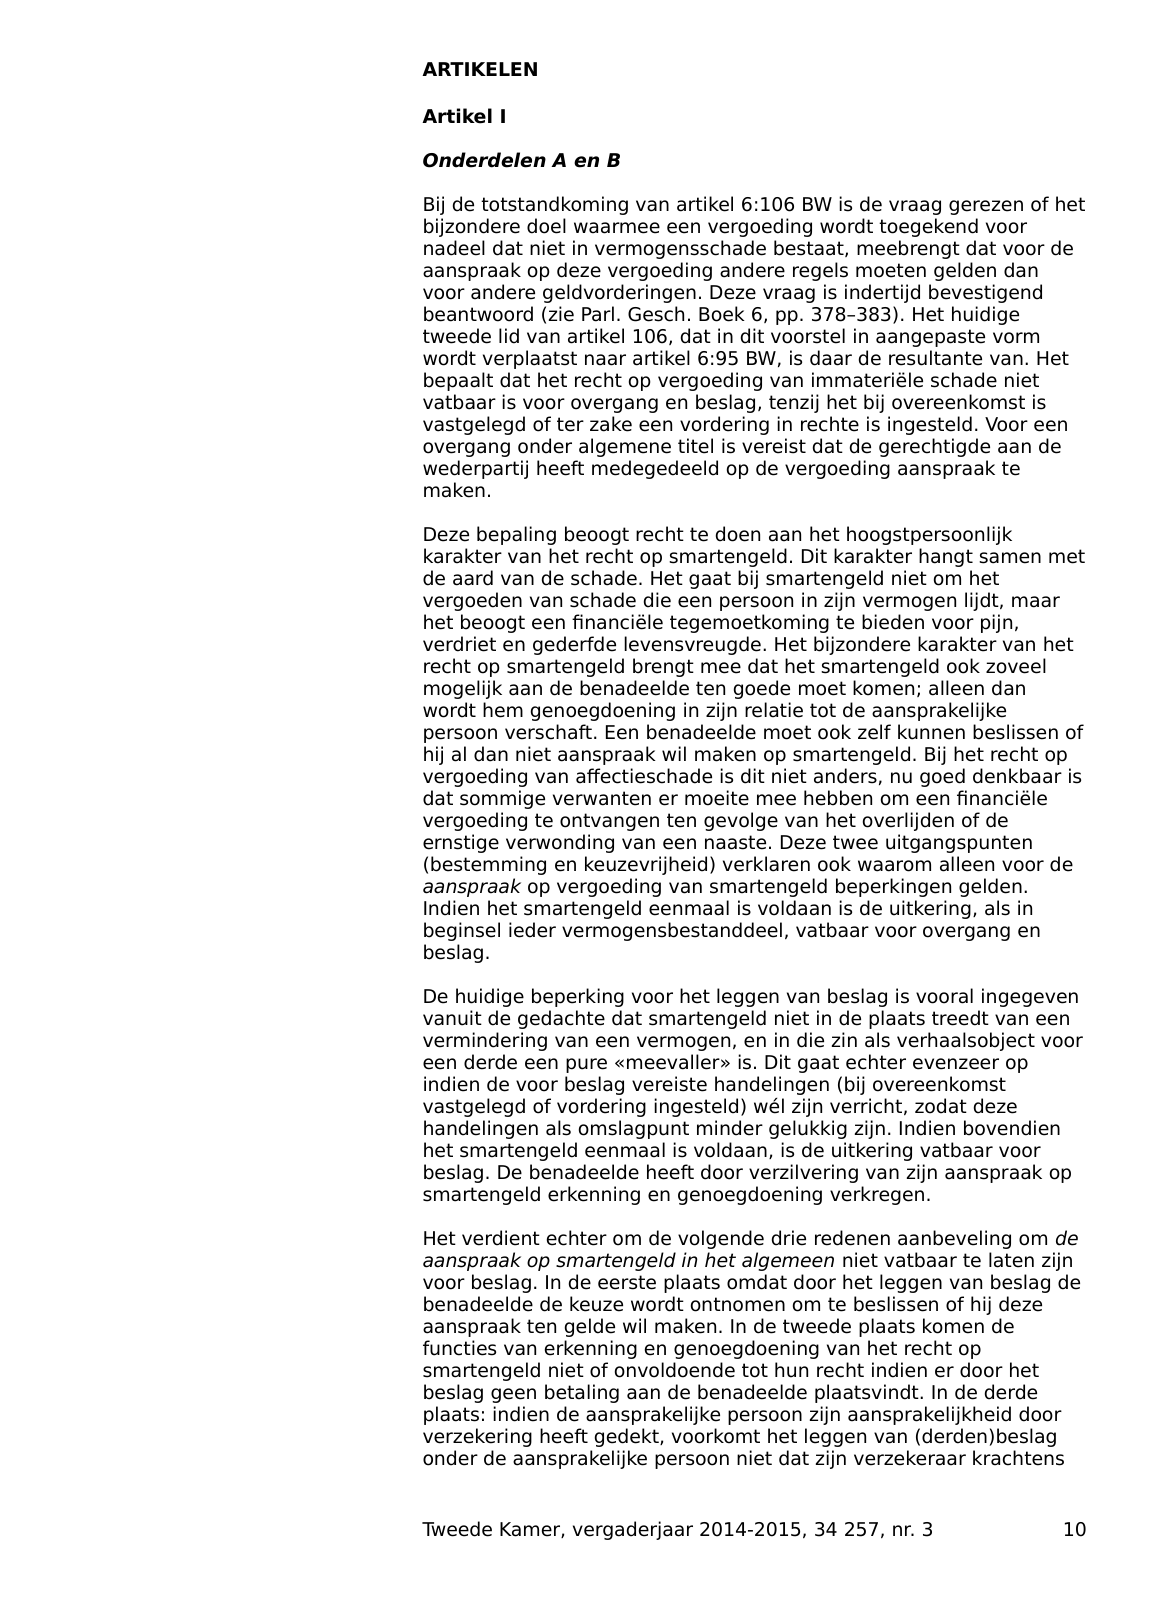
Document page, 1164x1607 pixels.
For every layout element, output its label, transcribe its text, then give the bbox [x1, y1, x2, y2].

subtitle Artikel I [422, 106, 1087, 128]
text Deze bepaling beoogt recht te doen aan het hoogstpersoonlijk karakter van het recht op smartengeld. Dit karakter hangt samen met de aard van de schade. Het gaat bij smartengeld niet om het vergoeden van schade die een persoon in zijn vermogen lijdt, maar het beoogt een financiële tegemoetkoming te bieden voor pijn, verdriet en gederfde levensvreugde. Het bijzondere karakter van het recht op smartengeld brengt mee dat het smartengeld ook zoveel mogelijk aan de benadeelde ten goede moet komen; alleen dan wordt hem genoegdoening in zijn relatie tot de aansprakelijke persoon verschaft. Een benadeelde moet ook zelf kunnen beslissen of hij al dan niet aanspraak wil maken op smartengeld. Bij het recht op vergoeding van affectieschade is dit niet anders, nu goed denkbaar is dat sommige verwanten er moeite mee hebben om een financiële vergoeding te ontvangen ten gevolge van het overlijden of de ernstige verwonding van een naaste. Deze twee uitgangspunten (bestemming en keuzevrijheid) verklaren ook waarom alleen voor de aanspraak op vergoeding van smartengeld beperkingen gelden. Indien het smartengeld eenmaal is voldaan is de uitkering, als in beginsel ieder vermogensbestanddeel, vatbaar voor overgang en beslag. [422, 524, 1087, 964]
text De huidige beperking voor het leggen van beslag is vooral ingegeven vanuit de gedachte dat smartengeld niet in de plaats treedt van een vermindering van een vermogen, en in die zin als verhaalsobject voor een derde een pure «meevaller» is. Dit gaat echter evenzeer op indien de voor beslag vereiste handelingen (bij overeenkomst vastgelegd of vordering ingesteld) wél zijn verricht, zodat deze handelingen als omslagpunt minder gelukkig zijn. Indien bovendien het smartengeld eenmaal is voldaan, is de uitkering vatbaar voor beslag. De benadeelde heeft door verzilvering van zijn aanspraak op smartengeld erkenning en genoegdoening verkregen. [422, 986, 1087, 1206]
subtitle ARTIKELEN [422, 59, 1087, 81]
subtitle Onderdelen A en B [422, 150, 1087, 172]
text Het verdient echter om de volgende drie redenen aanbeveling om de aanspraak op smartengeld in het algemeen niet vatbaar te laten zijn voor beslag. In de eerste plaats omdat door het leggen van beslag de benadeelde de keuze wordt ontnomen om te beslissen of hij deze aanspraak ten gelde wil maken. In de tweede plaats komen de functies van erkenning en genoegdoening van het recht op smartengeld niet of onvoldoende tot hun recht indien er door het beslag geen betaling aan de benadeelde plaatsvindt. In de derde plaats: indien de aansprakelijke persoon zijn aansprakelijkheid door verzekering heeft gedekt, voorkomt het leggen van (derden)beslag onder de aansprakelijke persoon niet dat zijn verzekeraar krachtens [422, 1228, 1087, 1470]
text Bij de totstandkoming van artikel 6:106 BW is de vraag gerezen of het bijzondere doel waarmee een vergoeding wordt toegekend voor nadeel dat niet in vermogensschade bestaat, meebrengt dat voor de aanspraak op deze vergoeding andere regels moeten gelden dan voor andere geldvorderingen. Deze vraag is indertijd bevestigend beantwoord (zie Parl. Gesch. Boek 6, pp. 378–383). Het huidige tweede lid van artikel 106, dat in dit voorstel in aangepaste vorm wordt verplaatst naar artikel 6:95 BW, is daar de resultante van. Het bepaalt dat het recht op vergoeding van immateriële schade niet vatbaar is voor overgang en beslag, tenzij het bij overeenkomst is vastgelegd of ter zake een vordering in rechte is ingesteld. Voor een overgang onder algemene titel is vereist dat de gerechtigde aan de wederpartij heeft medegedeeld op de vergoeding aanspraak te maken. [422, 194, 1087, 502]
